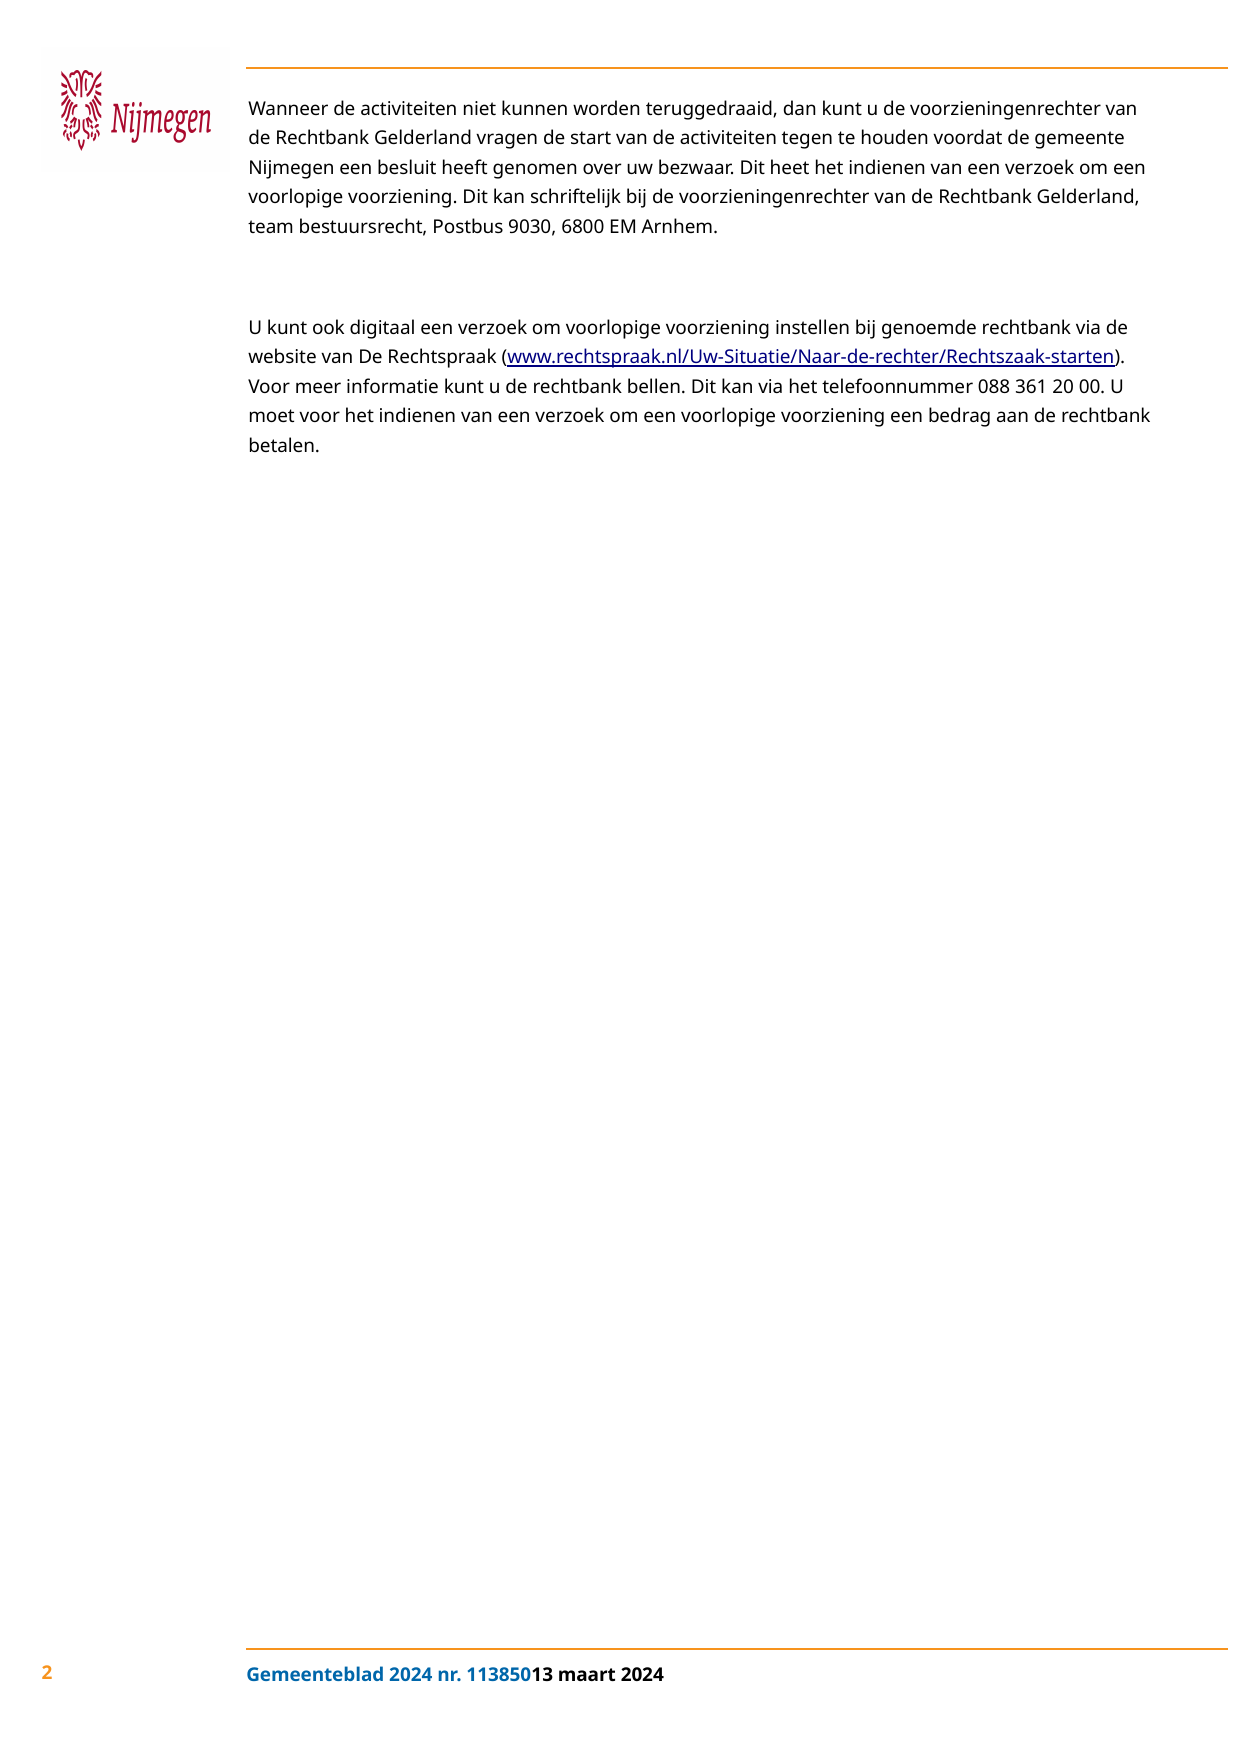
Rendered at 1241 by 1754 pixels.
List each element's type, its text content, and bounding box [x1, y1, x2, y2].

picture [41, 47, 231, 172]
text U kunt ook digitaal een verzoek om voorlopige voorziening instellen bij genoemde rechtbank via de website van De Rechtspraak (www.rechtspraak.nl/Uw-Situatie/Naar-de-rechter/Rechtszaak-starten). Voor meer informatie kunt u de rechtbank bellen. Dit kan via het telefoonnummer 088 361 20 00. U moet voor het indienen van een verzoek om een voorlopige voorziening een bedrag aan de rechtbank betalen. [248, 314, 1152, 458]
text Wanneer de activiteiten niet kunnen worden teruggedraaid, dan kunt u de voorzieningenrechter van de Rechtbank Gelderland vragen de start van de activiteiten tegen te houden voordat de gemeente Nijmegen een besluit heeft genomen over uw bezwaar. Dit heet het indienen van een verzoek om een voorlopige voorziening. Dit kan schriftelijk bij de voorzieningenrechter van de Rechtbank Gelderland, team bestuursrecht, Postbus 9030, 6800 EM Arnhem. [248, 95, 1152, 239]
